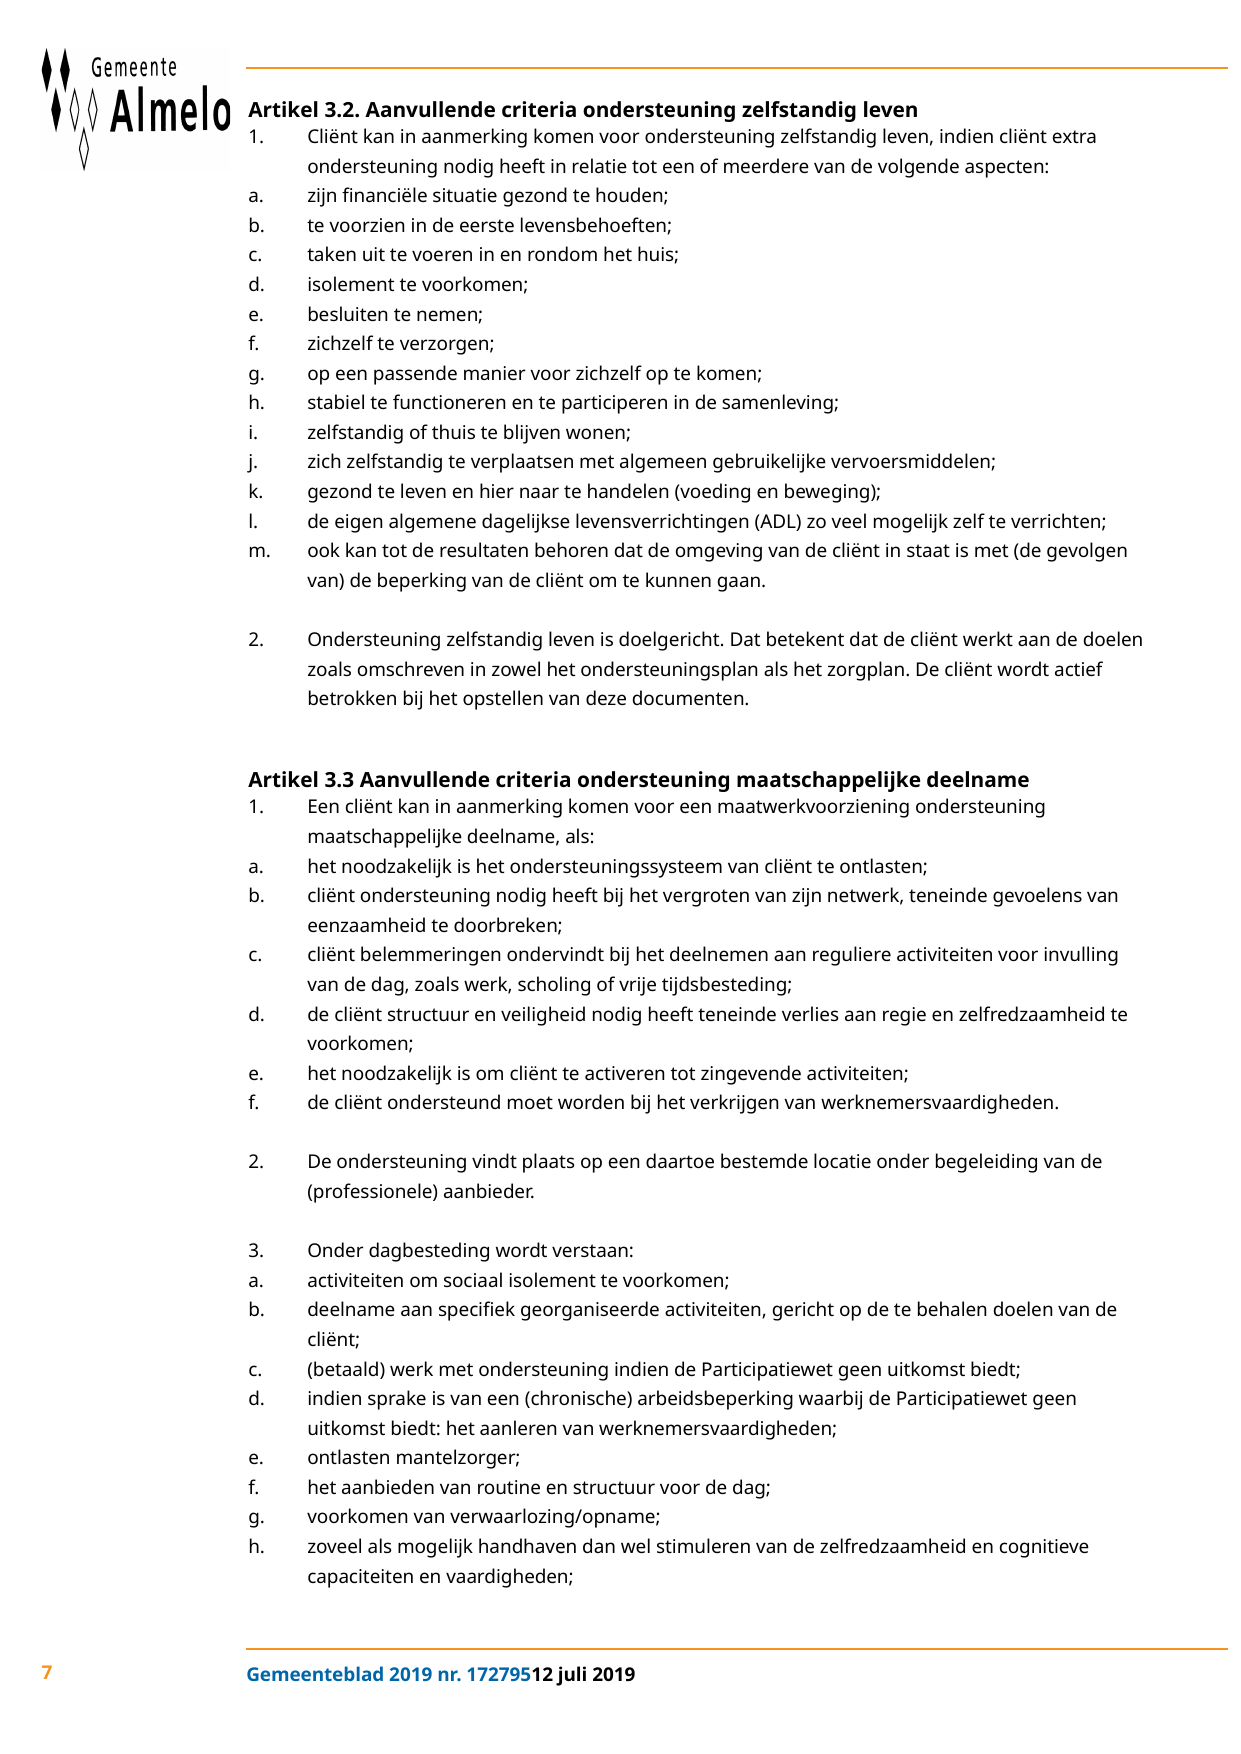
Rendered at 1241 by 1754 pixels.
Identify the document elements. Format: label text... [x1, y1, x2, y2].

list deelname aan specifiek georganiseerde activiteiten, gericht op de te behalen doelen van de cliënt; [248, 1297, 1152, 1352]
list stabiel te functioneren en te participeren in de samenleving; [248, 389, 1152, 415]
list (betaald) werk met ondersteuning indien de Participatiewet geen uitkomst biedt; [248, 1356, 1152, 1382]
list het noodzakelijk is het ondersteuningssysteem van cliënt te ontlasten; [248, 853, 1152, 879]
list besluiten te nemen; [248, 301, 1152, 326]
list op een passende manier voor zichzelf op te komen; [248, 360, 1152, 386]
list te voorzien in de eerste levensbehoeften; [248, 212, 1152, 238]
list zoveel als mogelijk handhaven dan wel stimuleren van de zelfredzaamheid en cognitieve capaciteiten en vaardigheden; [248, 1533, 1152, 1589]
picture [41, 47, 231, 172]
list het aanbieden van routine en structuur voor de dag; [248, 1474, 1152, 1500]
list ook kan tot de resultaten behoren dat de omgeving van de cliënt in staat is met (de gevolgen van) de beperking van de cliënt om te kunnen gaan. [248, 537, 1152, 593]
list gezond te leven en hier naar te handelen (voeding en beweging); [248, 478, 1152, 504]
list Onder dagbesteding wordt verstaan: [248, 1237, 1152, 1263]
text Artikel 3.2. Aanvullende criteria ondersteuning zelfstandig leven [248, 95, 1152, 123]
list de cliënt ondersteund moet worden bij het verkrijgen van werknemersvaardigheden. [248, 1089, 1152, 1115]
list de cliënt structuur en veiligheid nodig heeft teneinde verlies aan regie en zelfredzaamheid te voorkomen; [248, 1001, 1152, 1056]
list cliënt belemmeringen ondervindt bij het deelnemen aan reguliere activiteiten voor invulling van de dag, zoals werk, scholing of vrije tijdsbesteding; [248, 942, 1152, 997]
list taken uit te voeren in en rondom het huis; [248, 242, 1152, 267]
list Cliënt kan in aanmerking komen voor ondersteuning zelfstandig leven, indien cliënt extra ondersteuning nodig heeft in relatie tot een of meerdere van de volgende aspecten: [248, 123, 1152, 178]
list De ondersteuning vindt plaats op een daartoe bestemde locatie onder begeleiding van de (professionele) aanbieder. [248, 1149, 1152, 1204]
list Een cliënt kan in aanmerking komen voor een maatwerkvoorziening ondersteuning maatschappelijke deelname, als: [248, 794, 1152, 849]
list zich zelfstandig te verplaatsen met algemeen gebruikelijke vervoersmiddelen; [248, 449, 1152, 474]
text Artikel 3.3 Aanvullende criteria ondersteuning maatschappelijke deelname [248, 765, 1152, 794]
list de eigen algemene dagelijkse levensverrichtingen (ADL) zo veel mogelijk zelf te verrichten; [248, 508, 1152, 533]
list activiteiten om sociaal isolement te voorkomen; [248, 1267, 1152, 1293]
list zichzelf te verzorgen; [248, 330, 1152, 356]
list cliënt ondersteuning nodig heeft bij het vergroten van zijn netwerk, teneinde gevoelens van eenzaamheid te doorbreken; [248, 882, 1152, 938]
list indien sprake is van een (chronische) arbeidsbeperking waarbij de Participatiewet geen uitkomst biedt: het aanleren van werknemersvaardigheden; [248, 1385, 1152, 1441]
list ontlasten mantelzorger; [248, 1444, 1152, 1470]
list isolement te voorkomen; [248, 271, 1152, 297]
list zijn financiële situatie gezond te houden; [248, 182, 1152, 208]
list zelfstandig of thuis te blijven wonen; [248, 419, 1152, 445]
list voorkomen van verwaarlozing/opname; [248, 1504, 1152, 1529]
list Ondersteuning zelfstandig leven is doelgericht. Dat betekent dat de cliënt werkt aan de doelen zoals omschreven in zowel het ondersteuningsplan als het zorgplan. De cliënt wordt actief betrokken bij het opstellen van deze documenten. [248, 626, 1152, 711]
list het noodzakelijk is om cliënt te activeren tot zingevende activiteiten; [248, 1060, 1152, 1086]
